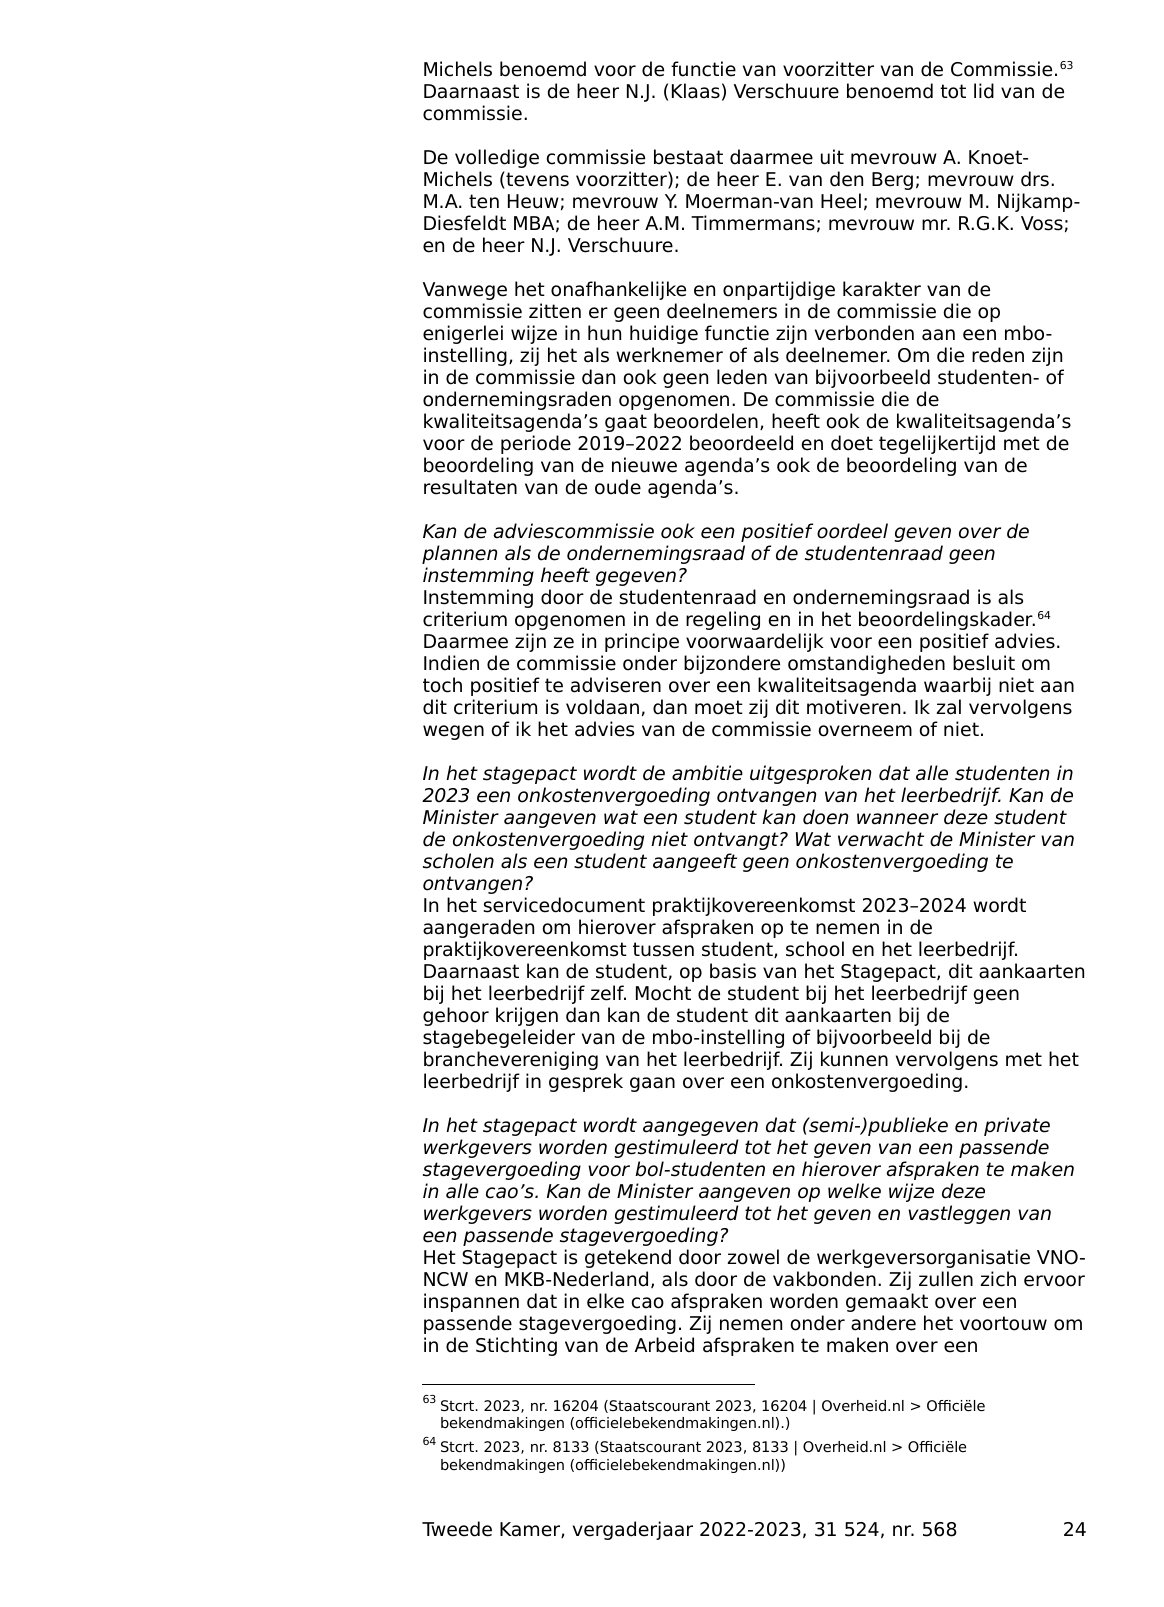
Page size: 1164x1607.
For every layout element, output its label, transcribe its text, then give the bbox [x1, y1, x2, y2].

text Stcrt. 2023, nr. 8133 (Staatscourant 2023, 8133 | Overheid.nl > Officiële bekendmakingen (officielebekendmakingen.nl)) [422, 1435, 1087, 1474]
text Kan de adviescommissie ook een positief oordeel geven over de plannen als de ondernemingsraad of de studentenraad geen instemming heeft gegeven? [422, 521, 1087, 587]
text De volledige commissie bestaat daarmee uit mevrouw A. Knoet-Michels (tevens voorzitter); de heer E. van den Berg; mevrouw drs. M.A. ten Heuw; mevrouw Y. Moerman-van Heel; mevrouw M. Nijkamp-Diesfeldt MBA; de heer A.M. Timmermans; mevrouw mr. R.G.K. Voss; en de heer N.J. Verschuure. [422, 147, 1087, 257]
text Instemming door de studentenraad en ondernemingsraad is als criterium opgenomen in de regeling en in het beoordelingskader. Daarmee zijn ze in principe voorwaardelijk voor een positief advies. Indien de commissie onder bijzondere omstandigheden besluit om toch positief te adviseren over een kwaliteitsagenda waarbij niet aan dit criterium is voldaan, dan moet zij dit motiveren. Ik zal vervolgens wegen of ik het advies van de commissie overneem of niet. [422, 587, 1087, 741]
text In het servicedocument praktijkovereenkomst 2023–2024 wordt aangeraden om hierover afspraken op te nemen in de praktijkovereenkomst tussen student, school en het leerbedrijf. Daarnaast kan de student, op basis van het Stagepact, dit aankaarten bij het leerbedrijf zelf. Mocht de student bij het leerbedrijf geen gehoor krijgen dan kan de student dit aankaarten bij de stagebegeleider van de mbo-instelling of bijvoorbeeld bij de branchevereniging van het leerbedrijf. Zij kunnen vervolgens met het leerbedrijf in gesprek gaan over een onkostenvergoeding. [422, 895, 1087, 1093]
text Vanwege het onafhankelijke en onpartijdige karakter van de commissie zitten er geen deelnemers in de commissie die op enigerlei wijze in hun huidige functie zijn verbonden aan een mbo-instelling, zij het als werknemer of als deelnemer. Om die reden zijn in de commissie dan ook geen leden van bijvoorbeeld studenten- of ondernemingsraden opgenomen. De commissie die de kwaliteitsagenda’s gaat beoordelen, heeft ook de kwaliteitsagenda’s voor de periode 2019–2022 beoordeeld en doet tegelijkertijd met de beoordeling van de nieuwe agenda’s ook de beoordeling van de resultaten van de oude agenda’s. [422, 279, 1087, 499]
text Het Stagepact is getekend door zowel de werkgeversorganisatie VNO-NCW en MKB-Nederland, als door de vakbonden. Zij zullen zich ervoor inspannen dat in elke cao afspraken worden gemaakt over een passende stagevergoeding. Zij nemen onder andere het voortouw om in de Stichting van de Arbeid afspraken te maken over een [422, 1247, 1087, 1357]
text In het stagepact wordt de ambitie uitgesproken dat alle studenten in 2023 een onkostenvergoeding ontvangen van het leerbedrijf. Kan de Minister aangeven wat een student kan doen wanneer deze student de onkostenvergoeding niet ontvangt? Wat verwacht de Minister van scholen als een student aangeeft geen onkostenvergoeding te ontvangen? [422, 763, 1087, 895]
text Michels benoemd voor de functie van voorzitter van de Commissie. Daarnaast is de heer N.J. (Klaas) Verschuure benoemd tot lid van de commissie. [422, 59, 1087, 125]
text In het stagepact wordt aangegeven dat (semi-)publieke en private werkgevers worden gestimuleerd tot het geven van een passende stagevergoeding voor bol-studenten en hierover afspraken te maken in alle cao’s. Kan de Minister aangeven op welke wijze deze werkgevers worden gestimuleerd tot het geven en vastleggen van een passende stagevergoeding? [422, 1115, 1087, 1247]
text Stcrt. 2023, nr. 16204 (Staatscourant 2023, 16204 | Overheid.nl > Officiële bekendmakingen (officielebekendmakingen.nl).) [422, 1393, 1087, 1432]
